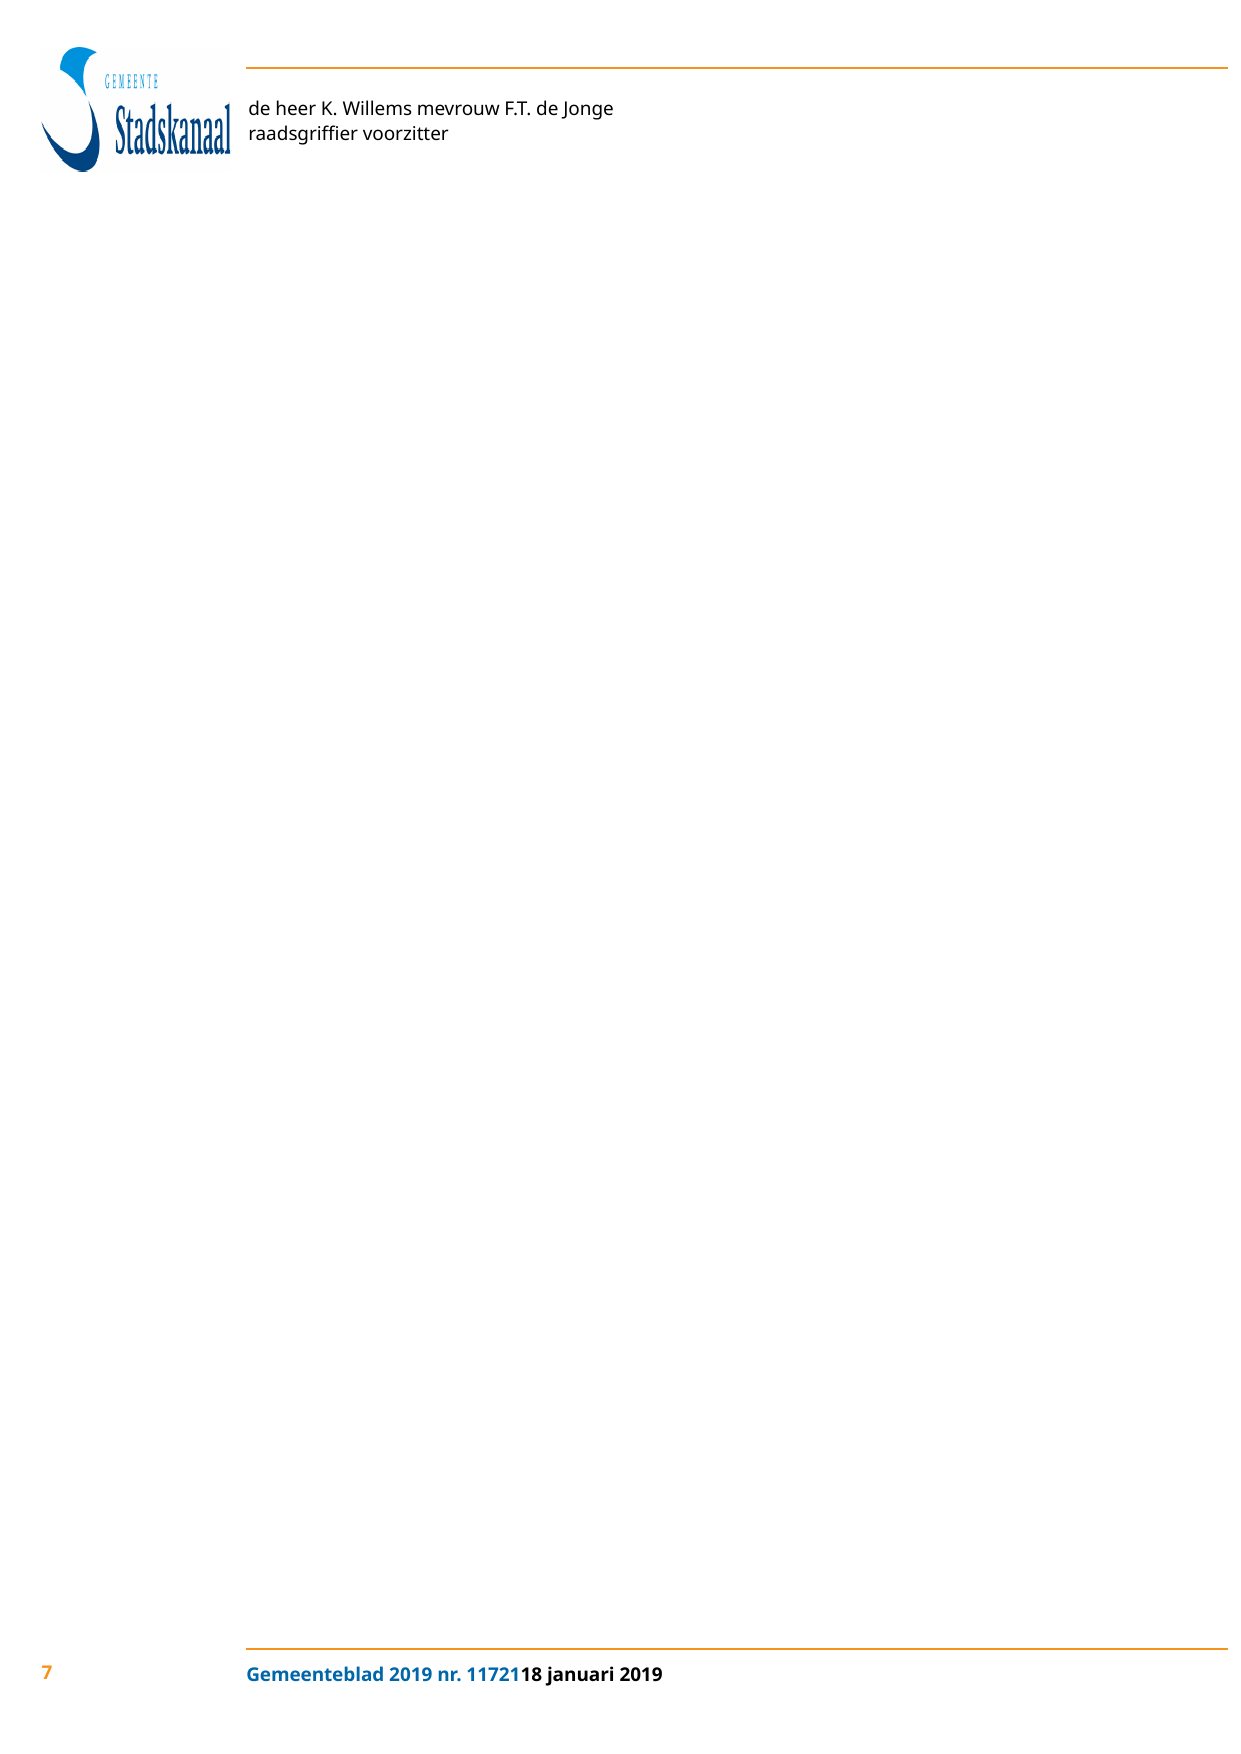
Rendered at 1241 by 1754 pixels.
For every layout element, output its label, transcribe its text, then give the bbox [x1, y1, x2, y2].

text de heer K. Willems mevrouw F.T. de Jonge [248, 95, 1152, 121]
picture [41, 47, 231, 172]
text raadsgriffier voorzitter [248, 121, 1152, 146]
